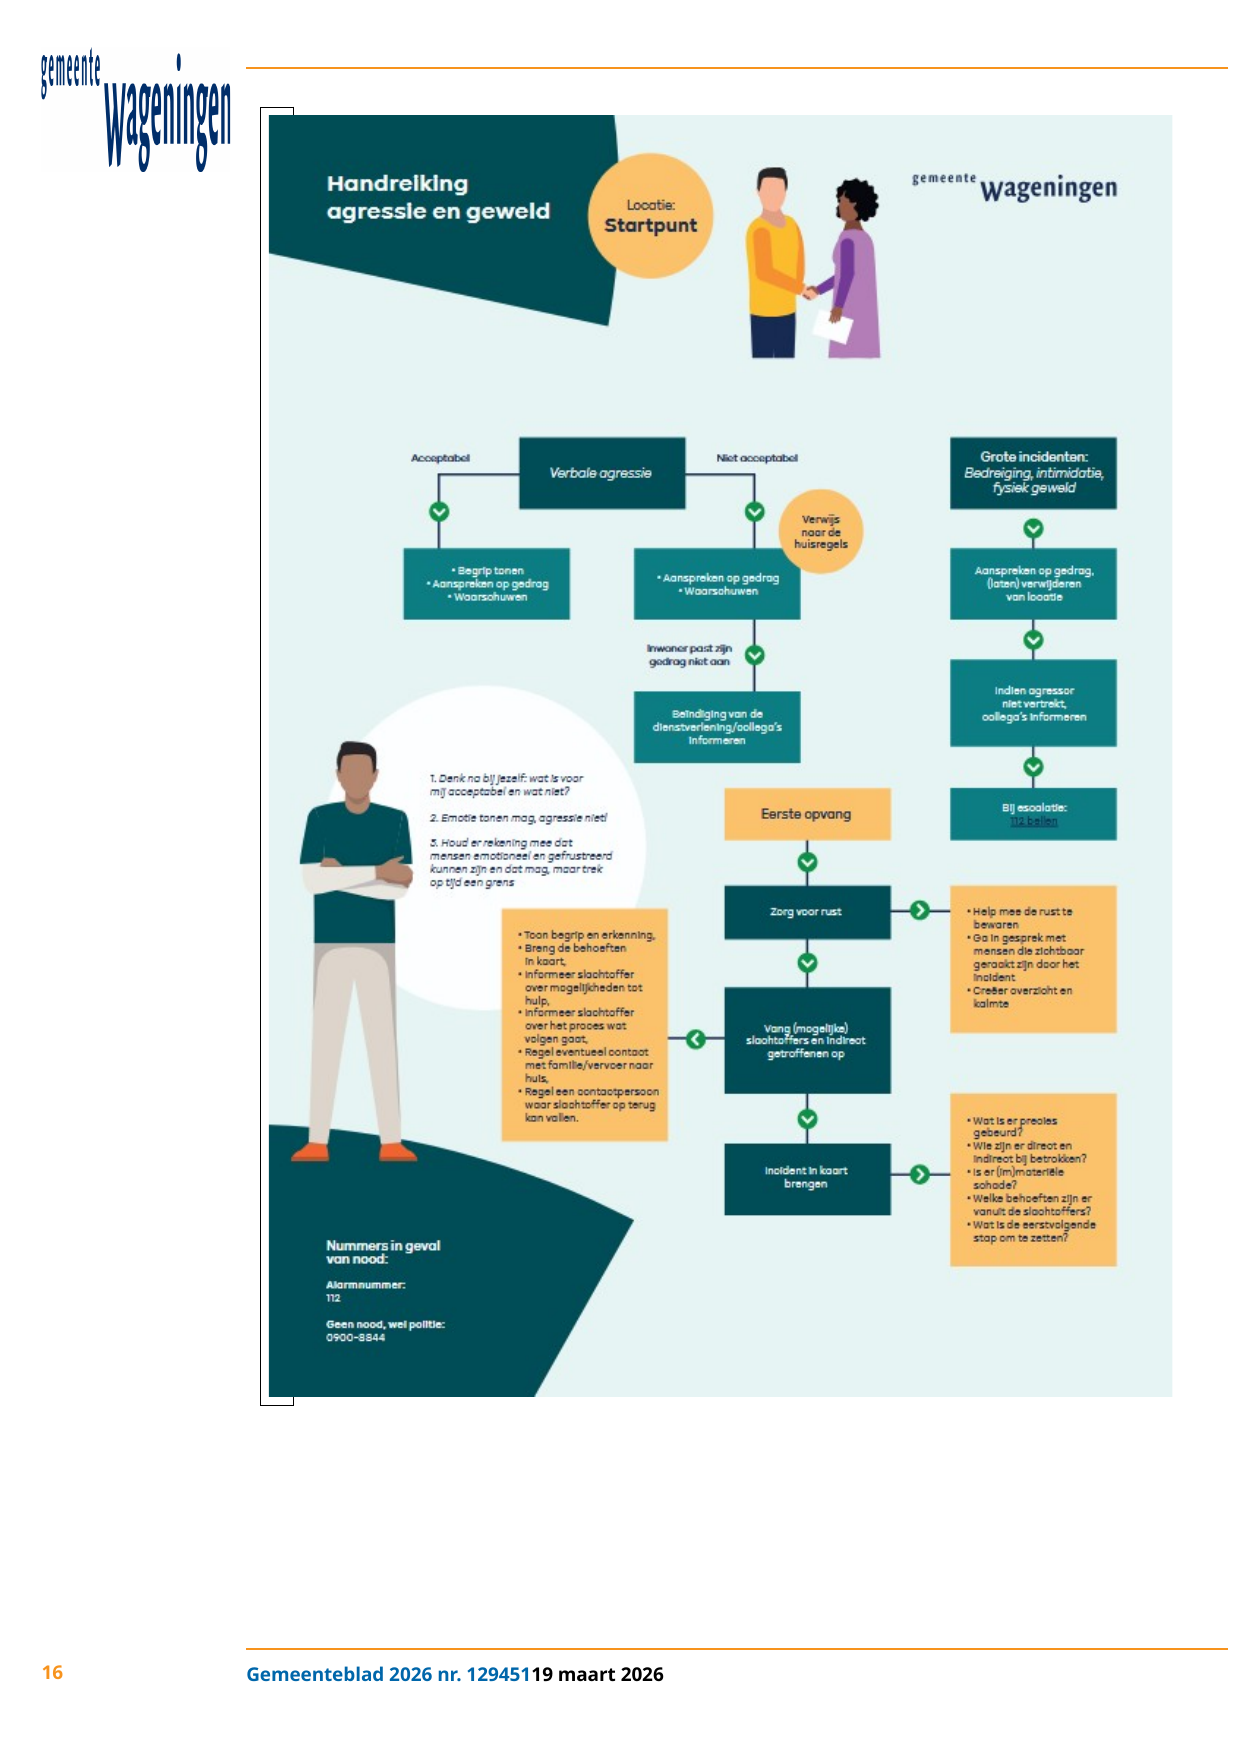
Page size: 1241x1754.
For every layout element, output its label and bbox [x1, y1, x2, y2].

picture [268, 115, 1173, 1397]
picture [41, 47, 231, 172]
